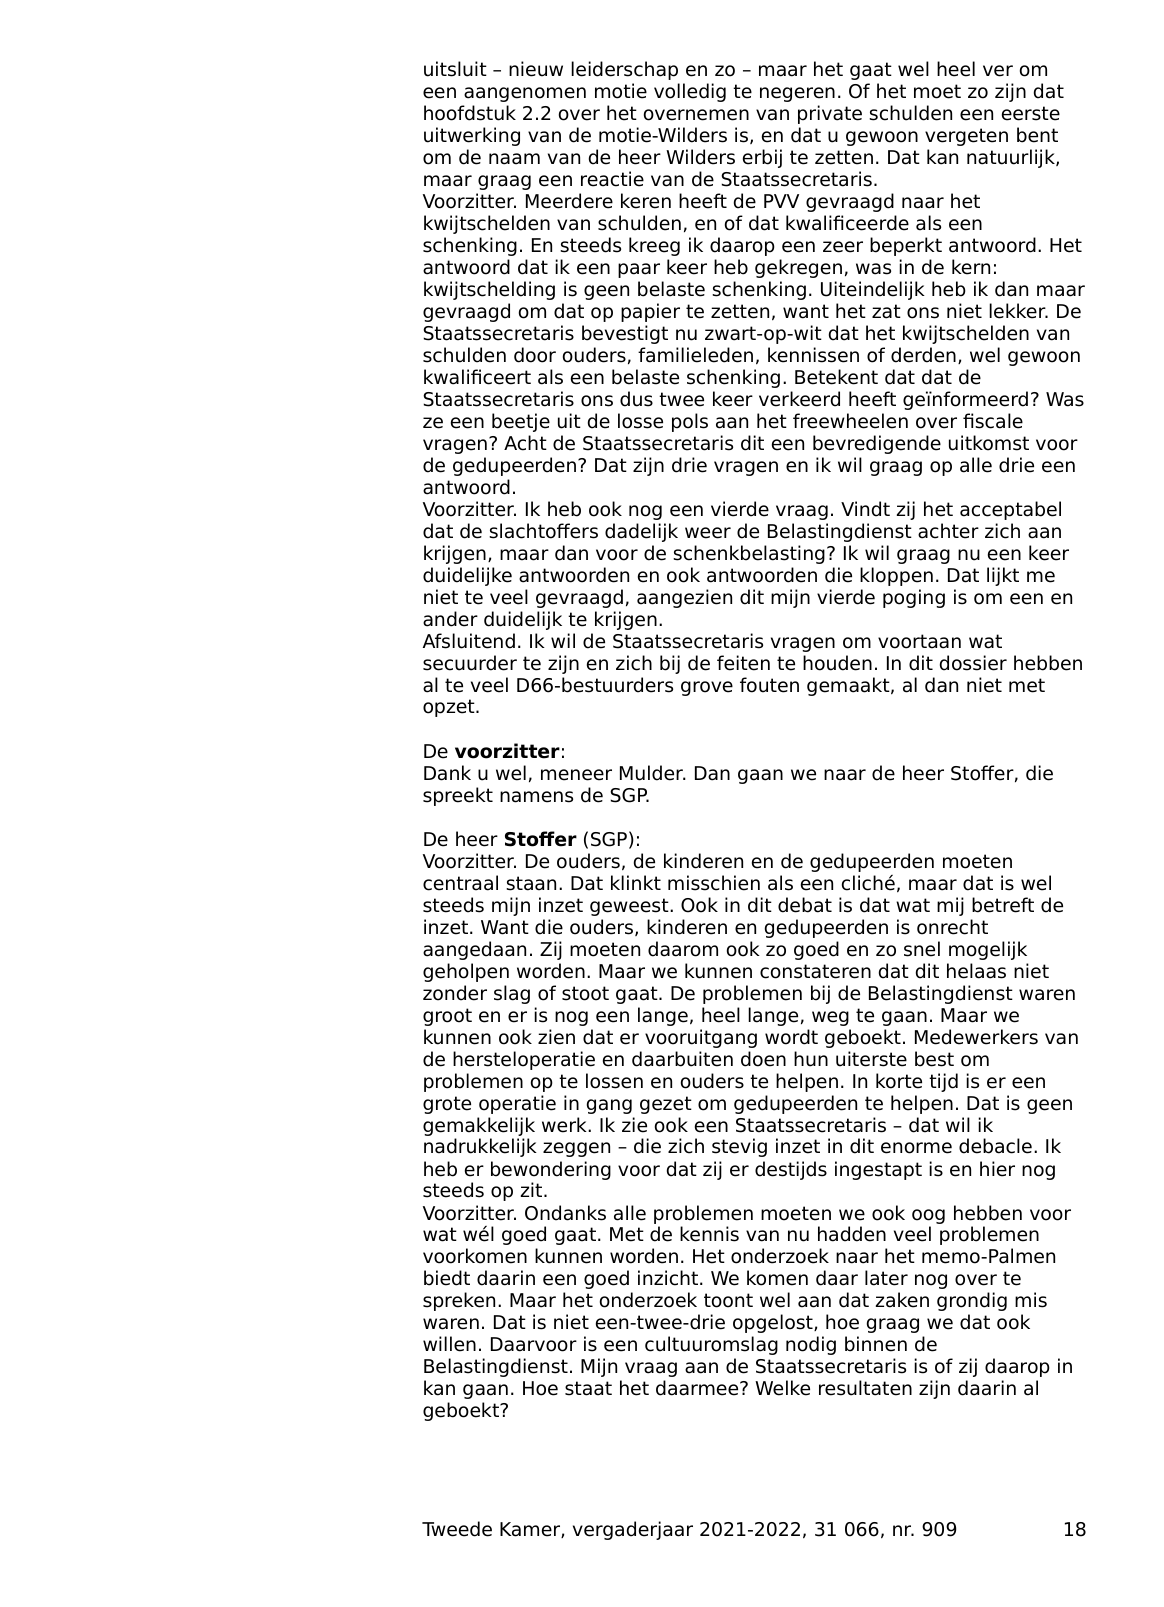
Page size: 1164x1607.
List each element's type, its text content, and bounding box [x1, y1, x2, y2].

text Dank u wel, meneer Mulder. Dan gaan we naar de heer Stoffer, die spreekt namens de SGP. [422, 763, 1087, 807]
text De voorzitter: [422, 741, 1087, 763]
text Voorzitter. Ondanks alle problemen moeten we ook oog hebben voor wat wél goed gaat. Met de kennis van nu hadden veel problemen voorkomen kunnen worden. Het onderzoek naar het memo-Palmen biedt daarin een goed inzicht. We komen daar later nog over te spreken. Maar het onderzoek toont wel aan dat zaken grondig mis waren. Dat is niet een-twee-drie opgelost, hoe graag we dat ook willen. Daarvoor is een cultuuromslag nodig binnen de Belastingdienst. Mijn vraag aan de Staatssecretaris is of zij daarop in kan gaan. Hoe staat het daarmee? Welke resultaten zijn daarin al geboekt? [422, 1202, 1087, 1422]
text uitsluit – nieuw leiderschap en zo – maar het gaat wel heel ver om een aangenomen motie volledig te negeren. Of het moet zo zijn dat hoofdstuk 2.2 over het overnemen van private schulden een eerste uitwerking van de motie-Wilders is, en dat u gewoon vergeten bent om de naam van de heer Wilders erbij te zetten. Dat kan natuurlijk, maar graag een reactie van de Staatssecretaris. [422, 59, 1087, 191]
text Voorzitter. De ouders, de kinderen en de gedupeerden moeten centraal staan. Dat klinkt misschien als een cliché, maar dat is wel steeds mijn inzet geweest. Ook in dit debat is dat wat mij betreft de inzet. Want die ouders, kinderen en gedupeerden is onrecht aangedaan. Zij moeten daarom ook zo goed en zo snel mogelijk geholpen worden. Maar we kunnen constateren dat dit helaas niet zonder slag of stoot gaat. De problemen bij de Belastingdienst waren groot en er is nog een lange, heel lange, weg te gaan. Maar we kunnen ook zien dat er vooruitgang wordt geboekt. Medewerkers van de hersteloperatie en daarbuiten doen hun uiterste best om problemen op te lossen en ouders te helpen. In korte tijd is er een grote operatie in gang gezet om gedupeerden te helpen. Dat is geen gemakkelijk werk. Ik zie ook een Staatssecretaris – dat wil ik nadrukkelijk zeggen – die zich stevig inzet in dit enorme debacle. Ik heb er bewondering voor dat zij er destijds ingestapt is en hier nog steeds op zit. [422, 851, 1087, 1202]
text Voorzitter. Meerdere keren heeft de PVV gevraagd naar het kwijtschelden van schulden, en of dat kwalificeerde als een schenking. En steeds kreeg ik daarop een zeer beperkt antwoord. Het antwoord dat ik een paar keer heb gekregen, was in de kern: kwijtschelding is geen belaste schenking. Uiteindelijk heb ik dan maar gevraagd om dat op papier te zetten, want het zat ons niet lekker. De Staatssecretaris bevestigt nu zwart-op-wit dat het kwijtschelden van schulden door ouders, familieleden, kennissen of derden, wel gewoon kwalificeert als een belaste schenking. Betekent dat dat de Staatssecretaris ons dus twee keer verkeerd heeft geïnformeerd? Was ze een beetje uit de losse pols aan het freewheelen over fiscale vragen? Acht de Staatssecretaris dit een bevredigende uitkomst voor de gedupeerden? Dat zijn drie vragen en ik wil graag op alle drie een antwoord. [422, 191, 1087, 499]
text Afsluitend. Ik wil de Staatssecretaris vragen om voortaan wat secuurder te zijn en zich bij de feiten te houden. In dit dossier hebben al te veel D66-bestuurders grove fouten gemaakt, al dan niet met opzet. [422, 631, 1087, 718]
text De heer Stoffer (SGP): [422, 829, 1087, 851]
text Voorzitter. Ik heb ook nog een vierde vraag. Vindt zij het acceptabel dat de slachtoffers dadelijk weer de Belastingdienst achter zich aan krijgen, maar dan voor de schenkbelasting? Ik wil graag nu een keer duidelijke antwoorden en ook antwoorden die kloppen. Dat lijkt me niet te veel gevraagd, aangezien dit mijn vierde poging is om een en ander duidelijk te krijgen. [422, 499, 1087, 631]
